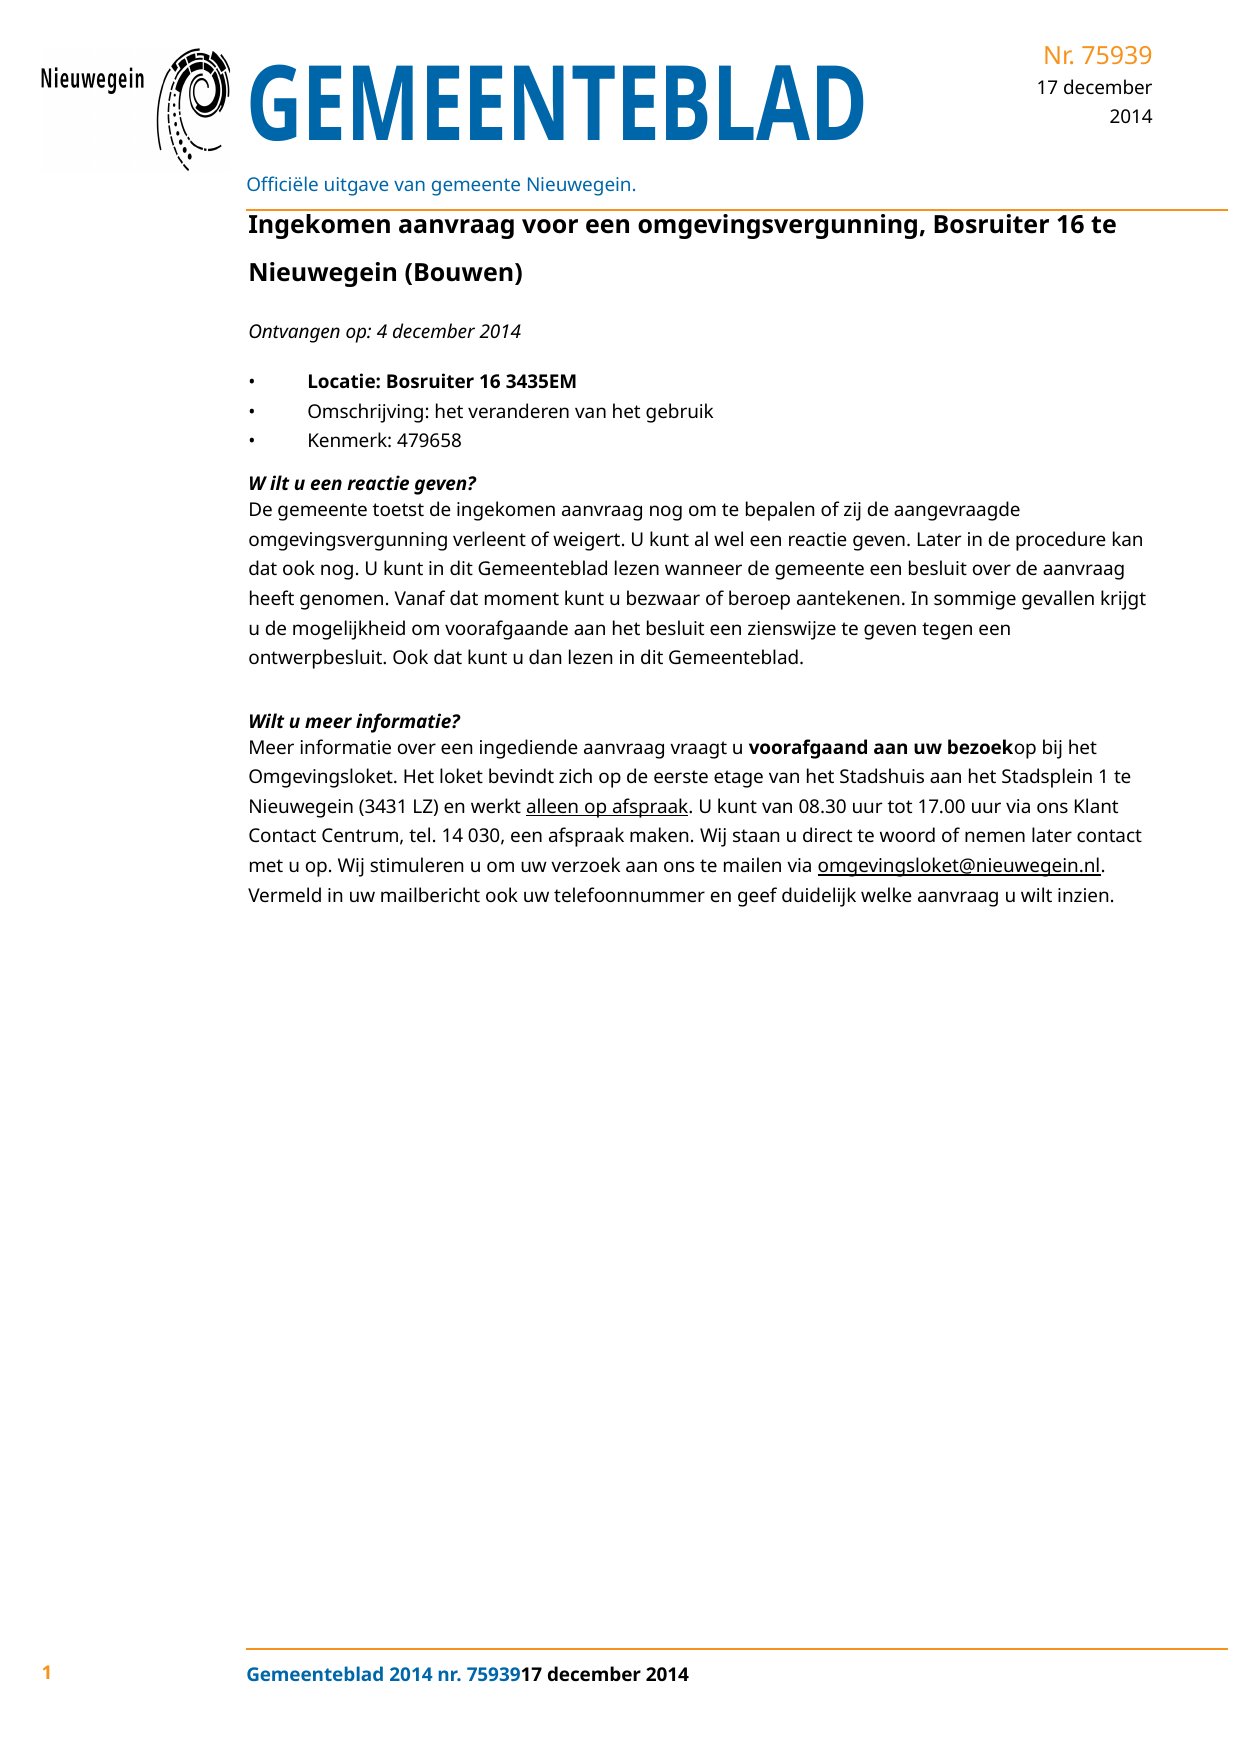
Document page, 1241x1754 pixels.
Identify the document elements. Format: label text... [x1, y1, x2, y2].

picture [41, 47, 231, 172]
text Meer informatie over een ingediende aanvraag vraagt u voorafgaand aan uw bezoekop bij het Omgevingsloket. Het loket bevindt zich op de eerste etage van het Stadshuis aan het Stadsplein 1 te Nieuwegein (3431 LZ) en werkt alleen op afspraak. U kunt van 08.30 uur tot 17.00 uur via ons Klant Contact Centrum, tel. 14 030, een afspraak maken. Wij staan u direct te woord of nemen later contact met u op. Wij stimuleren u om uw verzoek aan ons te mailen via omgevingsloket@nieuwegein.nl. Vermeld in uw mailbericht ook uw telefoonnummer en geef duidelijk welke aanvraag u wilt inzien. [248, 734, 1152, 908]
text Ingekomen aanvraag voor een omgevingsvergunning, Bosruiter 16 te Nieuwegein (Bouwen) [248, 211, 1152, 288]
text W ilt u een reactie geven? [248, 471, 1152, 496]
list Locatie: Bosruiter 16 3435EM [248, 368, 1152, 394]
list Kenmerk: 479658 [248, 427, 1152, 453]
text De gemeente toetst de ingekomen aanvraag nog om te bepalen of zij de aangevraagde omgevingsvergunning verleent of weigert. U kunt al wel een reactie geven. Later in de procedure kan dat ook nog. U kunt in dit Gemeenteblad lezen wanneer de gemeente een besluit over de aanvraag heeft genomen. Vanaf dat moment kunt u bezwaar of beroep aantekenen. In sommige gevallen krijgt u de mogelijkheid om voorafgaande aan het besluit een zienswijze te geven tegen een ontwerpbesluit. Ook dat kunt u dan lezen in dit Gemeenteblad. [248, 496, 1152, 670]
list Omschrijving: het veranderen van het gebruik [248, 398, 1152, 424]
text Wilt u meer informatie? [248, 708, 1152, 734]
text Ontvangen op: 4 december 2014 [248, 318, 1152, 344]
